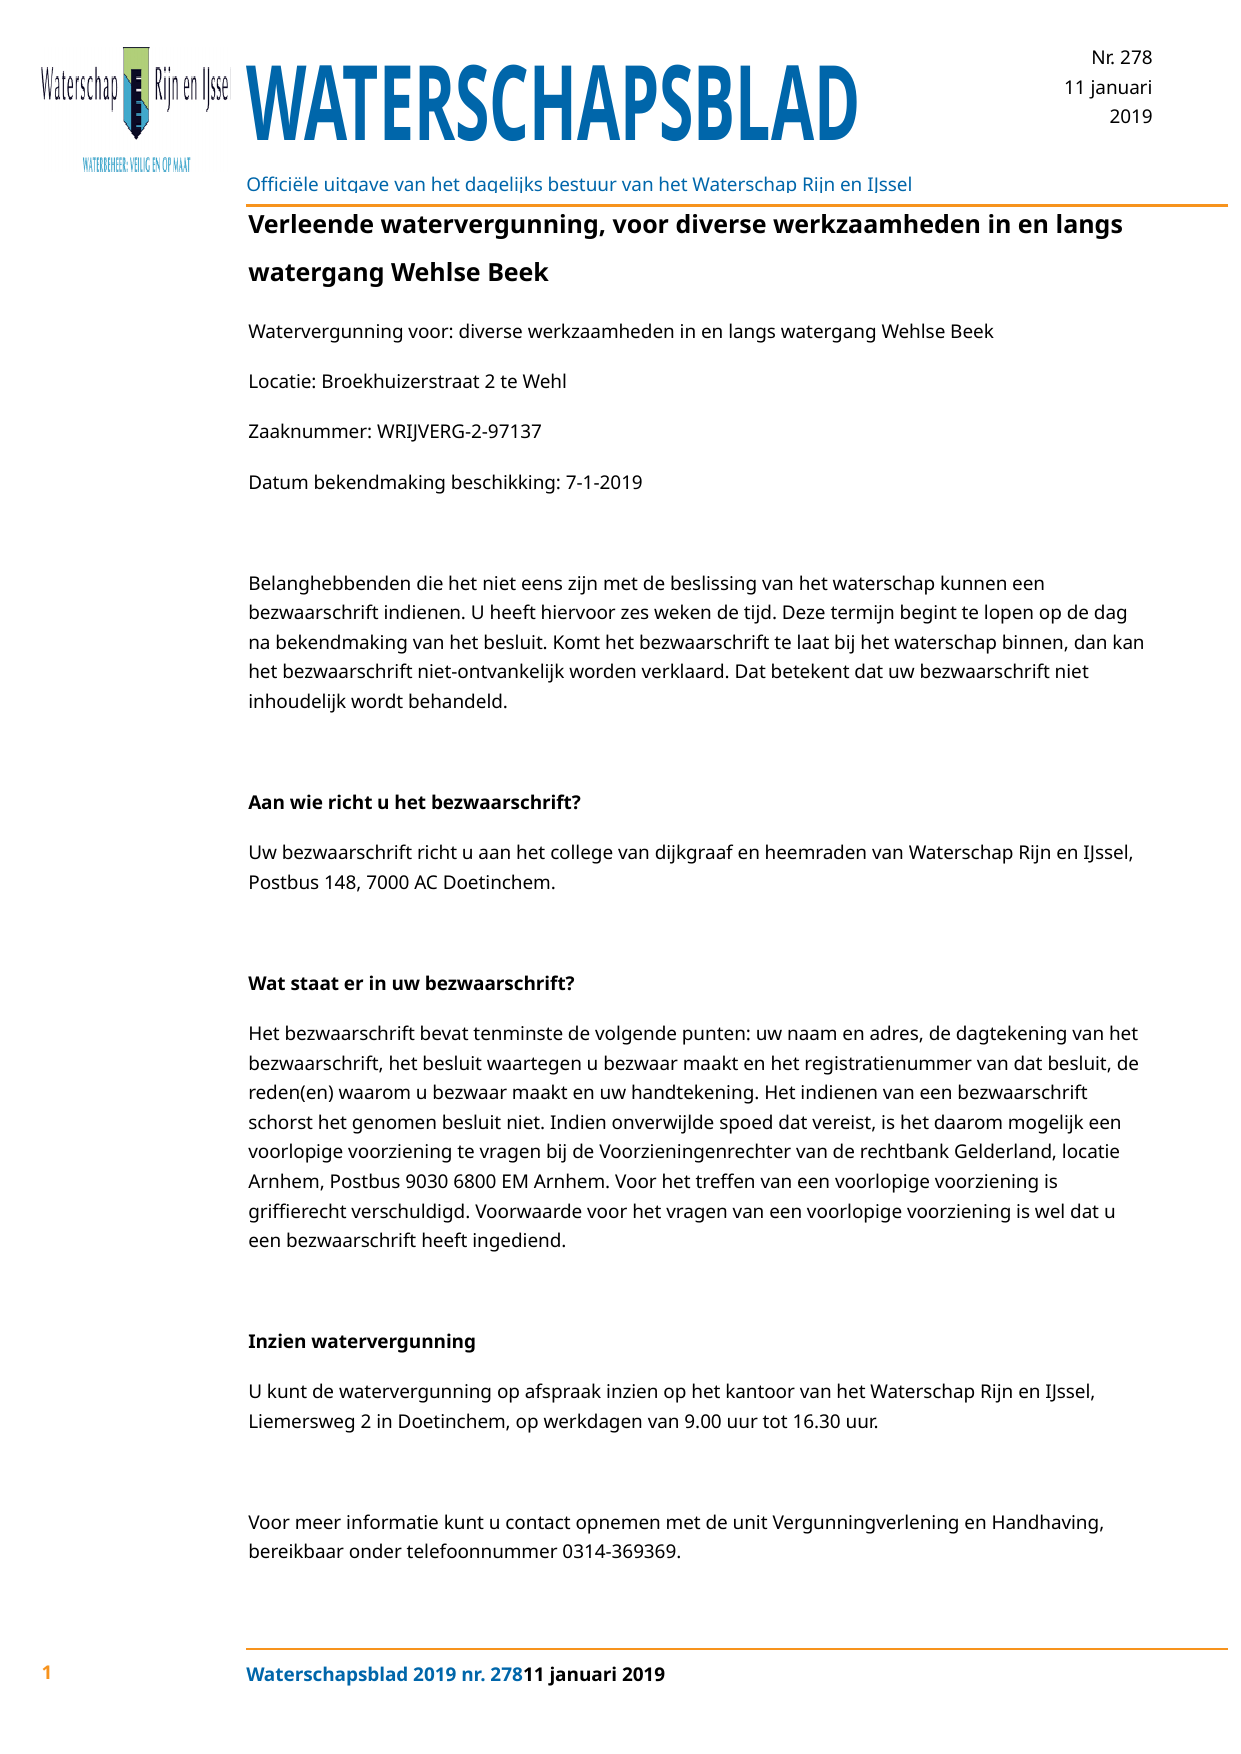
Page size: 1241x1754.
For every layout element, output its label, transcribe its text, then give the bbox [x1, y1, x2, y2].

text Zaaknummer: WRIJVERG-2-97137 [248, 419, 1152, 444]
text Datum bekendmaking beschikking: 7-1-2019 [248, 469, 1152, 495]
text Voor meer informatie kunt u contact opnemen met de unit Vergunningverlening en Handhaving, bereikbaar onder telefoonnummer 0314-369369. [248, 1509, 1152, 1564]
text Locatie: Broekhuizerstraat 2 te Wehl [248, 368, 1152, 394]
text Watervergunning voor: diverse werkzaamheden in en langs watergang Wehlse Beek [248, 318, 1152, 344]
text Het bezwaarschrift bevat tenminste de volgende punten: uw naam en adres, de dagtekening van het bezwaarschrift, het besluit waartegen u bezwaar maakt en het registratienummer van dat besluit, de reden(en) waarom u bezwaar maakt en uw handtekening. Het indienen van een bezwaarschrift schorst het genomen besluit niet. Indien onverwijlde spoed dat vereist, is het daarom mogelijk een voorlopige voorziening te vragen bij de Voorzieningenrechter van de rechtbank Gelderland, locatie Arnhem, Postbus 9030 6800 EM Arnhem. Voor het treffen van een voorlopige voorziening is griffierecht verschuldigd. Voorwaarde voor het vragen van een voorlopige voorziening is wel dat u een bezwaarschrift heeft ingediend. [248, 1020, 1152, 1253]
picture [41, 47, 231, 172]
text Uw bezwaarschrift richt u aan het college van dijkgraaf en heemraden van Waterschap Rijn en IJssel, Postbus 148, 7000 AC Doetinchem. [248, 839, 1152, 895]
text Inzien watervergunning [248, 1328, 1152, 1354]
text Verleende watervergunning, voor diverse werkzaamheden in en langs watergang Wehlse Beek [248, 207, 1152, 288]
text Belanghebbenden die het niet eens zijn met de beslissing van het waterschap kunnen een bezwaarschrift indienen. U heeft hiervoor zes weken de tijd. Deze termijn begint te lopen op de dag na bekendmaking van het besluit. Komt het bezwaarschrift te laat bij het waterschap binnen, dan kan het bezwaarschrift niet-ontvankelijk worden verklaard. Dat betekent dat uw bezwaarschrift niet inhoudelijk wordt behandeld. [248, 570, 1152, 714]
text Aan wie richt u het bezwaarschrift? [248, 789, 1152, 815]
text U kunt de watervergunning op afspraak inzien op het kantoor van het Waterschap Rijn en IJssel, Liemersweg 2 in Doetinchem, op werkdagen van 9.00 uur tot 16.30 uur. [248, 1379, 1152, 1434]
text Wat staat er in uw bezwaarschrift? [248, 970, 1152, 996]
